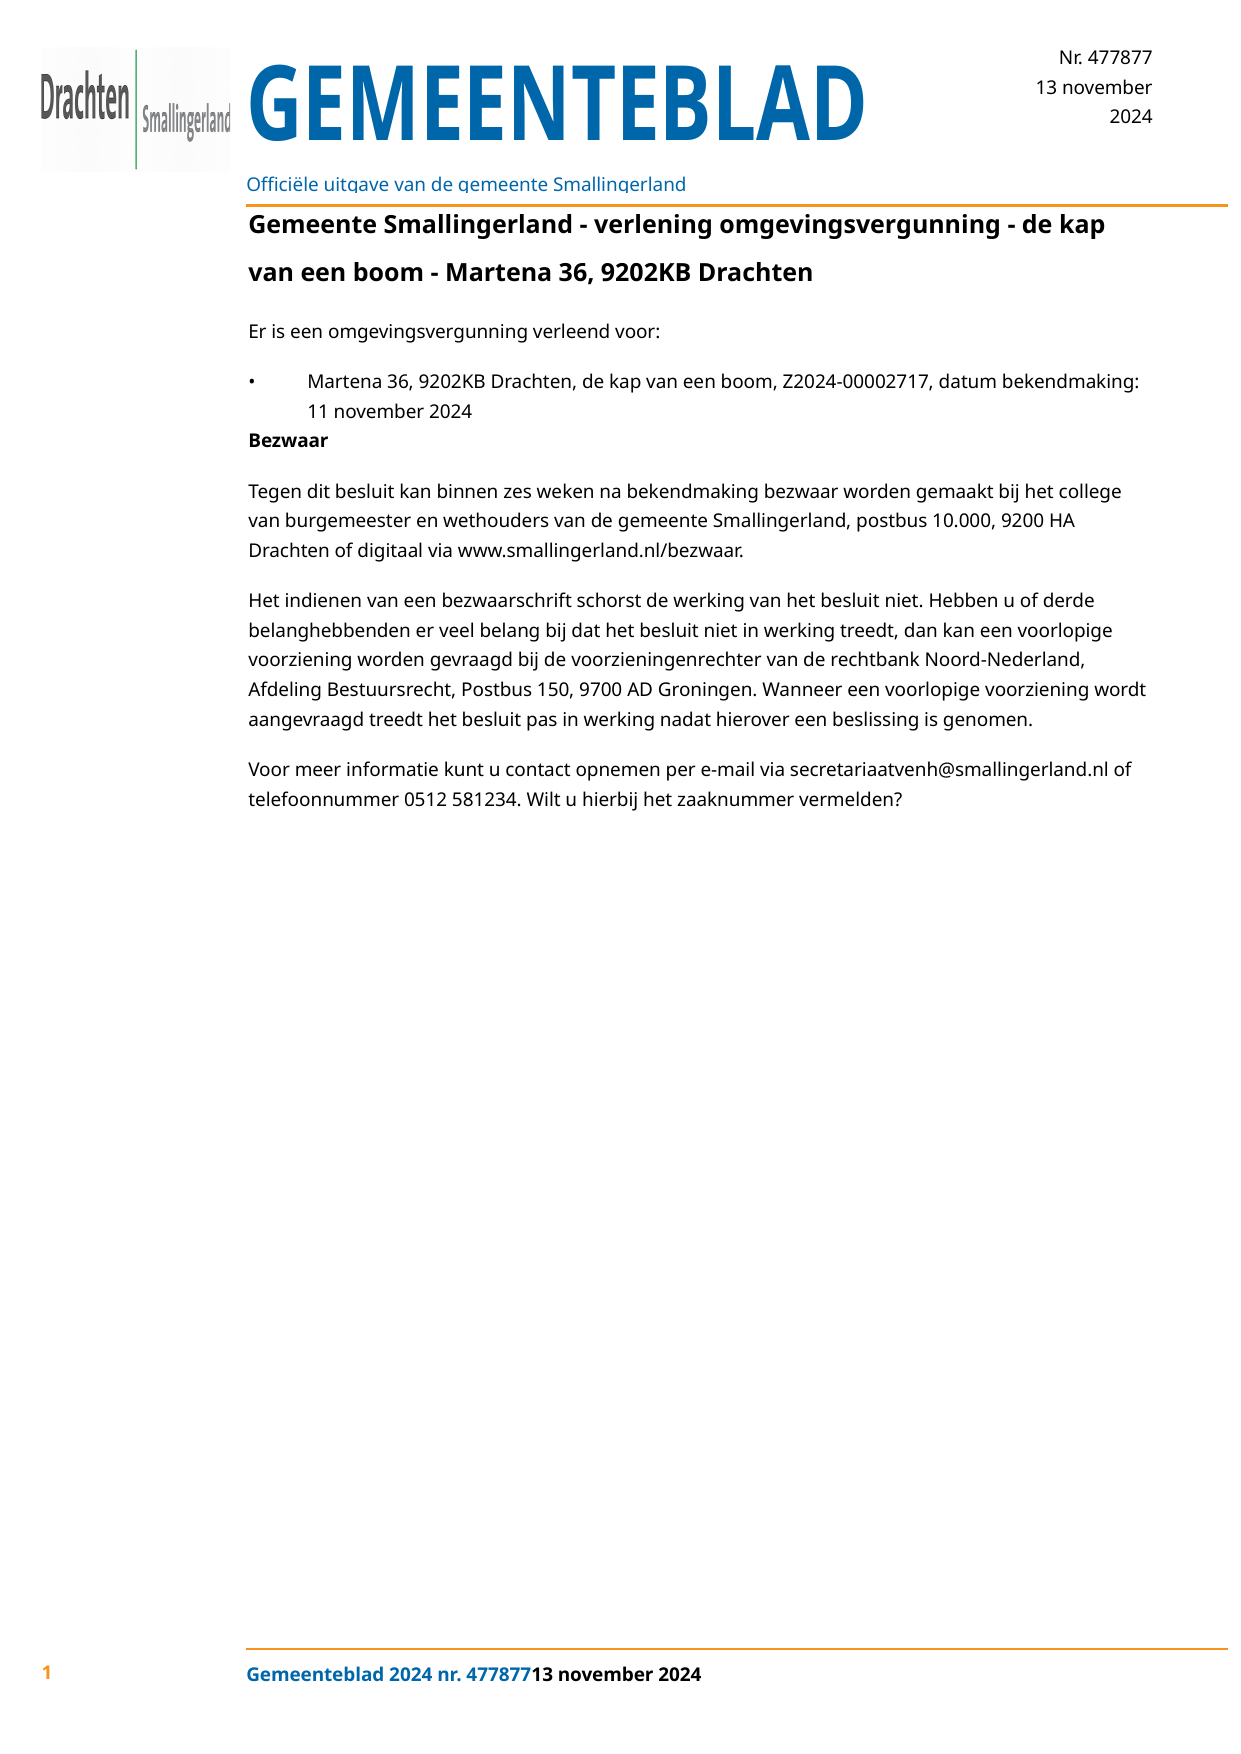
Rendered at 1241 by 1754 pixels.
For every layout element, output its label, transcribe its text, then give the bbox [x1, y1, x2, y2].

list Martena 36, 9202KB Drachten, de kap van een boom, Z2024-00002717, datum bekendmaking: 11 november 2024 [248, 368, 1152, 424]
text Er is een omgevingsvergunning verleend voor: [248, 318, 1152, 344]
text Gemeente Smallingerland - verlening omgevingsvergunning - de kap van een boom - Martena 36, 9202KB Drachten [248, 207, 1152, 288]
text Het indienen van een bezwaarschrift schorst de werking van het besluit niet. Hebben u of derde belanghebbenden er veel belang bij dat het besluit niet in werking treedt, dan kan een voorlopige voorziening worden gevraagd bij de voorzieningenrechter van de rechtbank Noord-Nederland, Afdeling Bestuursrecht, Postbus 150, 9700 AD Groningen. Wanneer een voorlopige voorziening wordt aangevraagd treedt het besluit pas in werking nadat hierover een beslissing is genomen. [248, 587, 1152, 732]
text Voor meer informatie kunt u contact opnemen per e-mail via secretariaatvenh@smallingerland.nl of telefoonnummer 0512 581234. Wilt u hierbij het zaaknummer vermelden? [248, 756, 1152, 812]
text Tegen dit besluit kan binnen zes weken na bekendmaking bezwaar worden gemaakt bij het college van burgemeester en wethouders van de gemeente Smallingerland, postbus 10.000, 9200 HA Drachten of digitaal via www.smallingerland.nl/bezwaar. [248, 478, 1152, 563]
text Bezwaar [248, 427, 1152, 453]
picture [41, 47, 231, 172]
